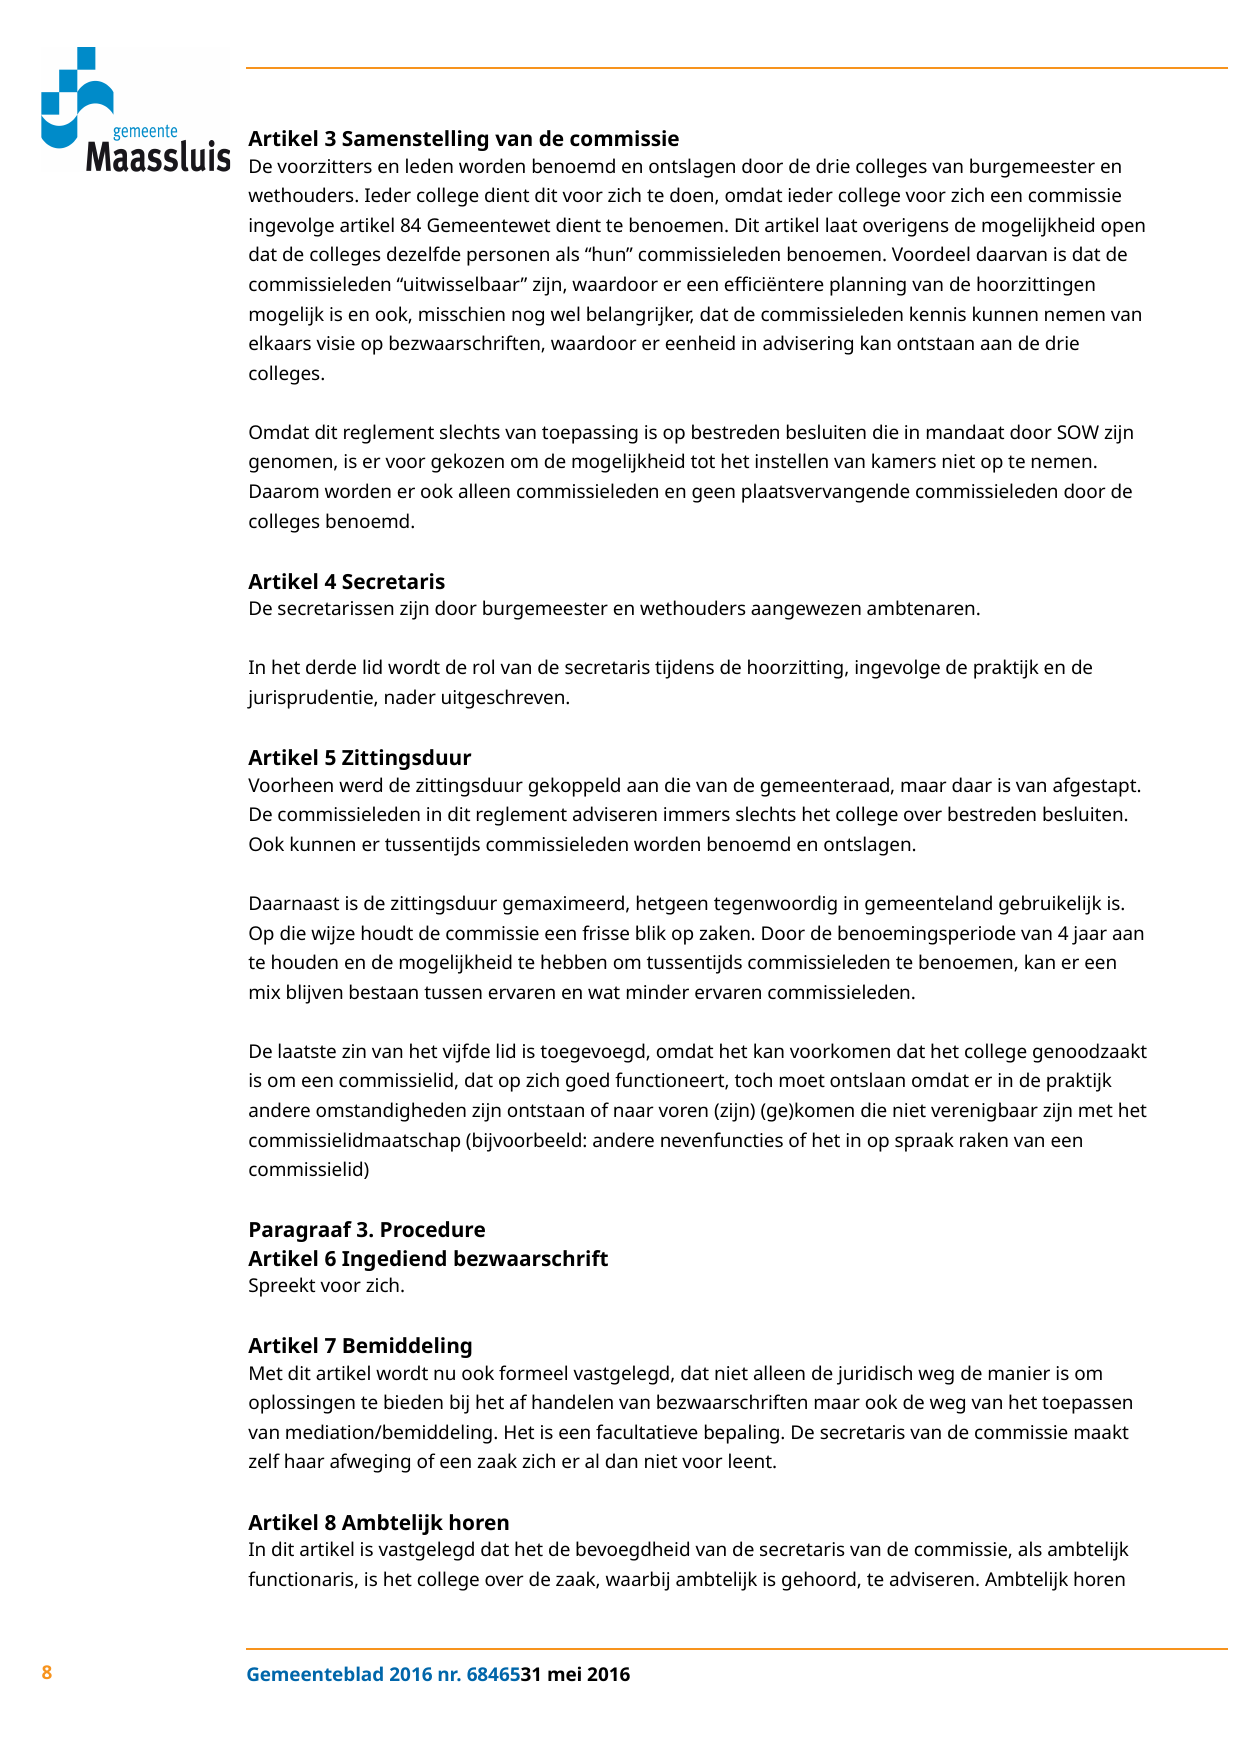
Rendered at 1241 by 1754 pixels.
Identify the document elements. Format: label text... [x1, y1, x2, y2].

picture [41, 47, 77, 92]
text Voorheen werd de zittingsduur gekoppeld aan die van de gemeenteraad, maar daar is van afgestapt. De commissieleden in dit reglement adviseren immers slechts het college over bestreden besluiten. Ook kunnen er tussentijds commissieleden worden benoemd en ontslagen. [248, 772, 1152, 857]
text Paragraaf 3. Procedure [248, 1216, 1152, 1244]
text In het derde lid wordt de rol van de secretaris tijdens de hoorzitting, ingevolge de praktijk en de jurisprudentie, nader uitgeschreven. [248, 654, 1152, 710]
text Spreekt voor zich. [248, 1272, 1152, 1298]
text Artikel 3 Samenstelling van de commissie [248, 124, 1152, 153]
text Artikel 7 Bemiddeling [248, 1332, 1152, 1360]
text Artikel 8 Ambtelijk horen [248, 1508, 1152, 1536]
text Daarnaast is de zittingsduur gemaximeerd, hetgeen tegenwoordig in gemeenteland gebruikelijk is. Op die wijze houdt de commissie een frisse blik op zaken. Door de benoemingsperiode van 4 jaar aan te houden en de mogelijkheid te hebben om tussentijds commissieleden te benoemen, kan er een mix blijven bestaan tussen ervaren en wat minder ervaren commissieleden. [248, 890, 1152, 1004]
text De laatste zin van het vijfde lid is toegevoegd, omdat het kan voorkomen dat het college genoodzaakt is om een commissielid, dat op zich goed functioneert, toch moet ontslaan omdat er in de praktijk andere omstandigheden zijn ontstaan of naar voren (zijn) (ge)komen die niet verenigbaar zijn met het commissielidmaatschap (bijvoorbeeld: andere nevenfuncties of het in op spraak raken van een commissielid) [248, 1038, 1152, 1182]
text Omdat dit reglement slechts van toepassing is op bestreden besluiten die in mandaat door SOW zijn genomen, is er voor gekozen om de mogelijkheid tot het instellen van kamers niet op te nemen. Daarom worden er ook alleen commissieleden en geen plaatsvervangende commissieleden door de colleges benoemd. [248, 419, 1152, 533]
text Artikel 6 Ingediend bezwaarschrift [248, 1244, 1152, 1272]
text Artikel 4 Secretaris [248, 567, 1152, 595]
picture [41, 47, 231, 172]
text De secretarissen zijn door burgemeester en wethouders aangewezen ambtenaren. [248, 595, 1152, 621]
text In dit artikel is vastgelegd dat het de bevoegdheid van de secretaris van de commissie, als ambtelijk functionaris, is het college over de zaak, waarbij ambtelijk is gehoord, te adviseren. Ambtelijk horen [248, 1536, 1152, 1592]
text Artikel 5 Zittingsduur [248, 743, 1152, 772]
text De voorzitters en leden worden benoemd en ontslagen door de drie colleges van burgemeester en wethouders. Ieder college dient dit voor zich te doen, omdat ieder college voor zich een commissie ingevolge artikel 84 Gemeentewet dient te benoemen. Dit artikel laat overigens de mogelijkheid open dat de colleges dezelfde personen als “hun” commissieleden benoemen. Voordeel daarvan is dat de commissieleden “uitwisselbaar” zijn, waardoor er een efficiëntere planning van de hoorzittingen mogelijk is en ook, misschien nog wel belangrijker, dat de commissieleden kennis kunnen nemen van elkaars visie op bezwaarschriften, waardoor er eenheid in advisering kan ontstaan aan de drie colleges. [248, 153, 1152, 386]
text Met dit artikel wordt nu ook formeel vastgelegd, dat niet alleen de juridisch weg de manier is om oplossingen te bieden bij het af handelen van bezwaarschriften maar ook de weg van het toepassen van mediation/bemiddeling. Het is een facultatieve bepaling. De secretaris van de commissie maakt zelf haar afweging of een zaak zich er al dan niet voor leent. [248, 1360, 1152, 1474]
